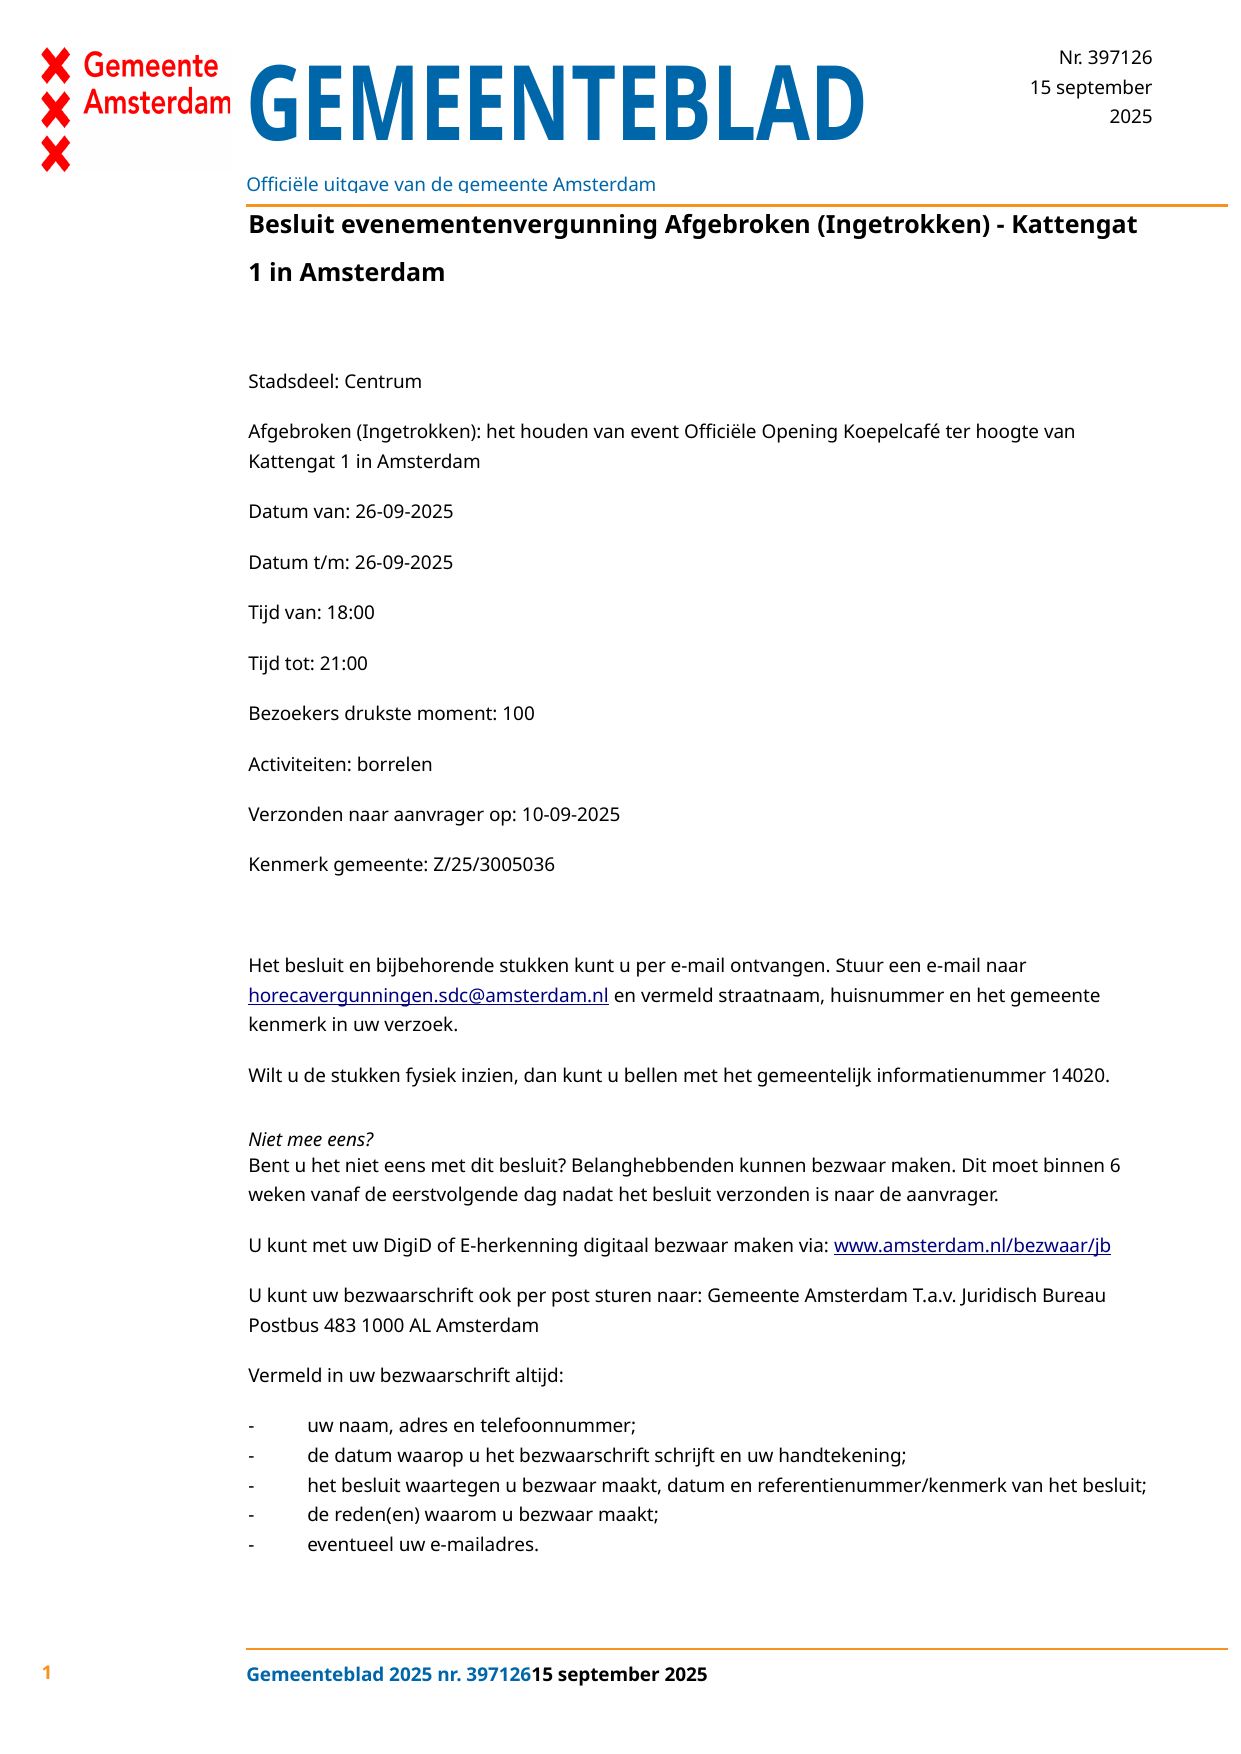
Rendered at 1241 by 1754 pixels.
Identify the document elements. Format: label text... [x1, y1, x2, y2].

text Kenmerk gemeente: Z/25/3005036 [248, 852, 1152, 877]
text Besluit evenementenvergunning Afgebroken (Ingetrokken) - Kattengat 1 in Amsterdam [248, 207, 1152, 288]
list het besluit waartegen u bezwaar maakt, datum en referentienummer/kenmerk van het besluit; [248, 1472, 1152, 1497]
text Stadsdeel: Centrum [248, 368, 1152, 394]
text Het besluit en bijbehorende stukken kunt u per e-mail ontvangen. Stuur een e-mail naar horecavergunningen.sdc@amsterdam.nl en vermeld straatnaam, huisnummer en het gemeente kenmerk in uw verzoek. [248, 952, 1152, 1037]
text Wilt u de stukken fysiek inzien, dan kunt u bellen met het gemeentelijk informatienummer 14020. [248, 1062, 1152, 1088]
text Vermeld in uw bezwaarschrift altijd: [248, 1362, 1152, 1388]
list uw naam, adres en telefoonnummer; [248, 1413, 1152, 1438]
text Datum t/m: 26-09-2025 [248, 549, 1152, 575]
text Verzonden naar aanvrager op: 10-09-2025 [248, 801, 1152, 827]
list de reden(en) waarom u bezwaar maakt; [248, 1501, 1152, 1527]
text Niet mee eens? [248, 1126, 1152, 1152]
text U kunt met uw DigiD of E-herkenning digitaal bezwaar maken via: www.amsterdam.nl/bezwaar/jb [248, 1232, 1152, 1257]
list eventueel uw e-mailadres. [248, 1531, 1152, 1557]
picture [41, 47, 231, 172]
text Activiteiten: borrelen [248, 751, 1152, 777]
list de datum waarop u het bezwaarschrift schrijft en uw handtekening; [248, 1442, 1152, 1468]
text Bent u het niet eens met dit besluit? Belanghebbenden kunnen bezwaar maken. Dit moet binnen 6 weken vanaf de eerstvolgende dag nadat het besluit verzonden is naar de aanvrager. [248, 1152, 1152, 1207]
text Afgebroken (Ingetrokken): het houden van event Officiële Opening Koepelcafé ter hoogte van Kattengat 1 in Amsterdam [248, 419, 1152, 474]
text U kunt uw bezwaarschrift ook per post sturen naar: Gemeente Amsterdam T.a.v. Juridisch Bureau Postbus 483 1000 AL Amsterdam [248, 1282, 1152, 1337]
text Bezoekers drukste moment: 100 [248, 700, 1152, 726]
text Datum van: 26-09-2025 [248, 499, 1152, 524]
text Tijd tot: 21:00 [248, 650, 1152, 676]
text Tijd van: 18:00 [248, 599, 1152, 625]
